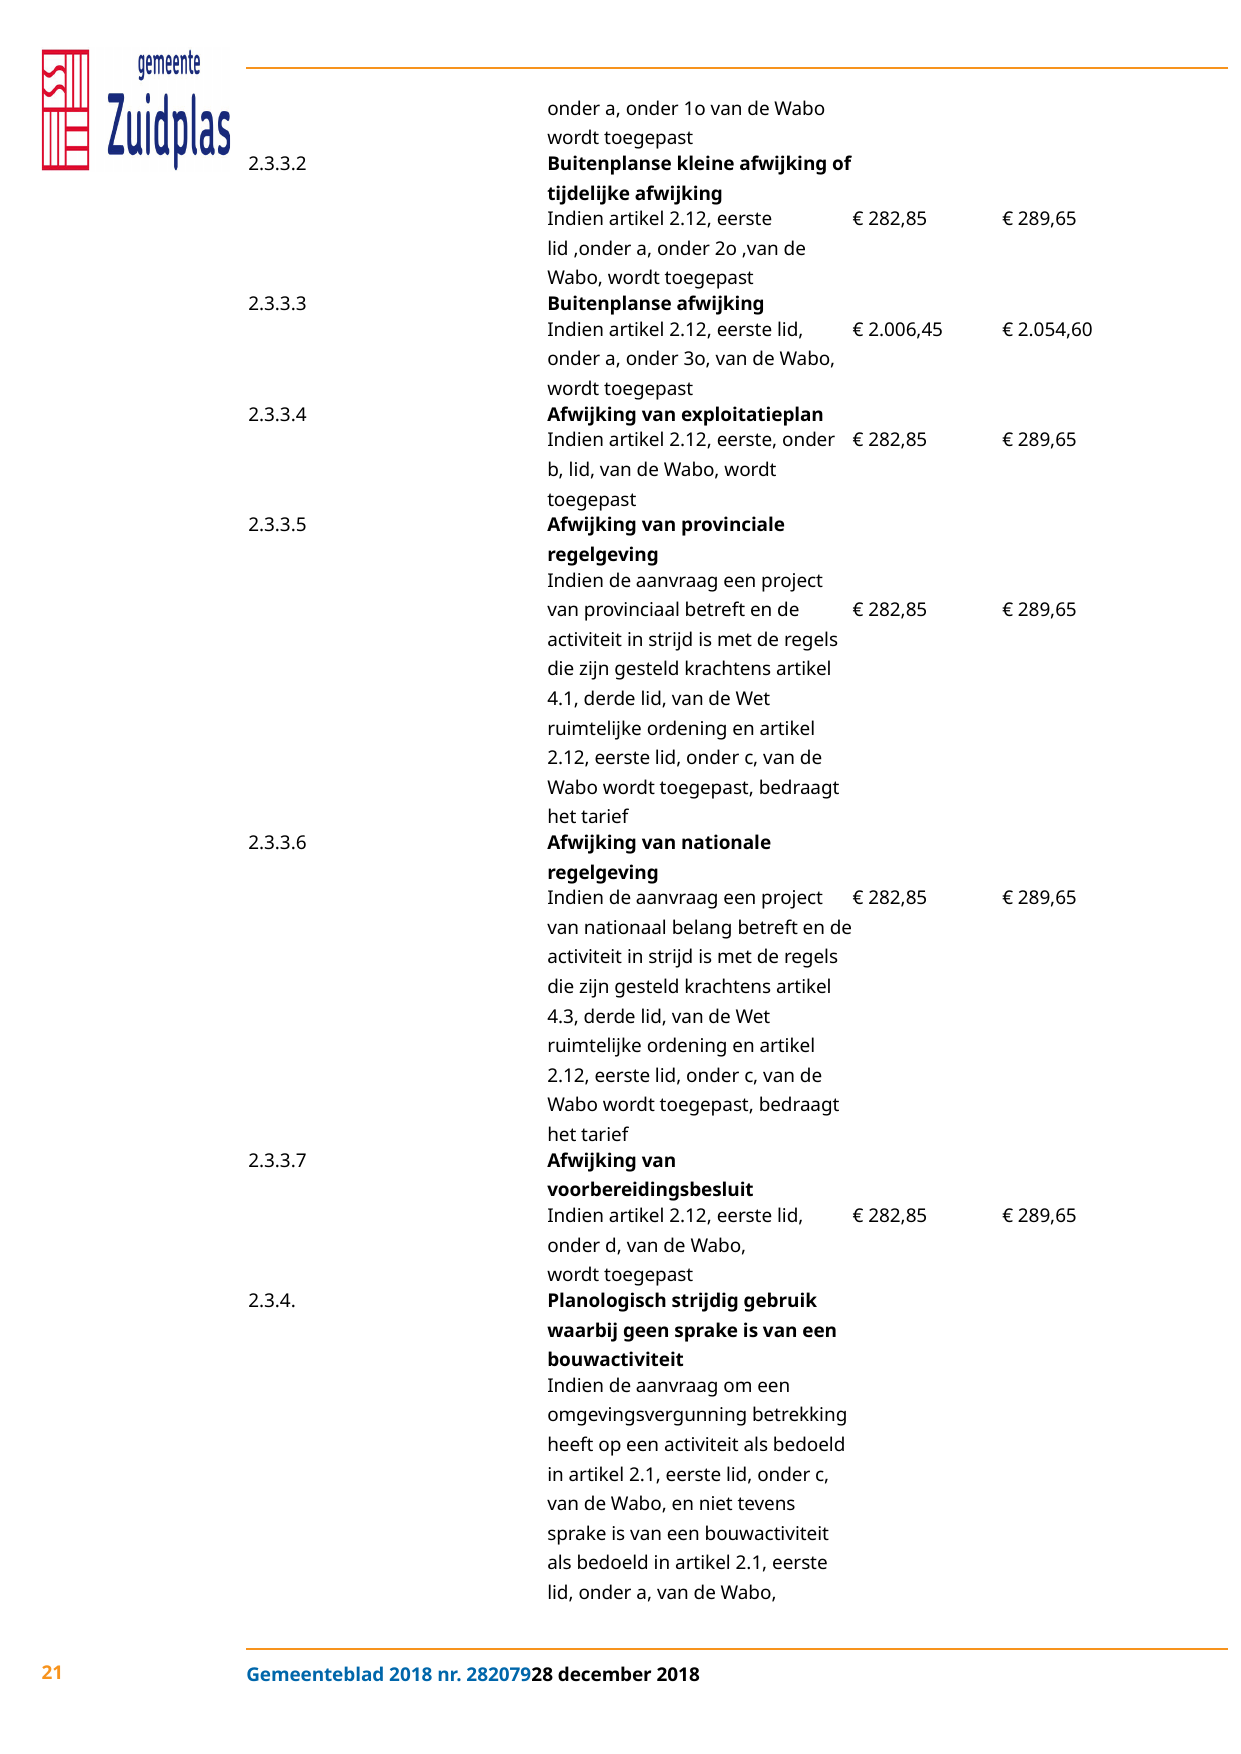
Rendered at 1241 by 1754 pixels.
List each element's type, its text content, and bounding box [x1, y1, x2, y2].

table_cell Afwijking van exploitatieplan [547, 401, 852, 427]
table_cell [1002, 150, 1152, 205]
table_cell [1002, 1147, 1152, 1202]
table_cell [1002, 512, 1152, 567]
table_cell € 282,85 [853, 1202, 1002, 1287]
table_cell Indien artikel 2.12, eerste lid, onder d, van de Wabo, wordt toegepast [547, 1202, 852, 1287]
table_cell € 2.006,45 [853, 316, 1002, 401]
table_cell [1002, 1372, 1152, 1605]
table_cell 2.3.3.7 [248, 1147, 547, 1202]
table_cell Afwijking van voorbereidingsbesluit [547, 1147, 852, 1202]
table_cell Afwijking van provinciale regelgeving [547, 512, 852, 567]
table_cell [248, 95, 547, 150]
table_cell [1002, 829, 1152, 884]
table_cell 2.3.3.2 [248, 150, 547, 205]
table_cell € 289,65 [1002, 427, 1152, 512]
table_cell € 282,85 [853, 427, 1002, 512]
table_cell [248, 205, 547, 290]
picture [41, 47, 231, 172]
table_cell 2.3.3.3 [248, 290, 547, 316]
table_cell Buitenplanse afwijking [547, 290, 852, 316]
table_cell [1002, 1287, 1152, 1372]
table_cell € 289,65 [1002, 885, 1152, 1147]
table_cell 2.3.4. [248, 1287, 547, 1372]
table_cell Indien de aanvraag een project van nationaal belang betreft en de activiteit in strijd is met de regels die zijn gesteld krachtens artikel 4.3, derde lid, van de Wet ruimtelijke ordening en artikel 2.12, eerste lid, onder c, van de Wabo wordt toegepast, bedraagt het tarief [547, 885, 852, 1147]
table_cell 2.3.3.5 [248, 512, 547, 567]
table_cell [1002, 401, 1152, 427]
table_cell Afwijking van nationale regelgeving [547, 829, 852, 884]
table_cell € 282,85 [853, 205, 1002, 290]
table_cell [853, 290, 1002, 316]
table_cell Indien artikel 2.12, eerste, onder b, lid, van de Wabo, wordt toegepast [547, 427, 852, 512]
table_cell € 289,65 [1002, 205, 1152, 290]
table_cell [248, 316, 547, 401]
table_cell [248, 567, 547, 829]
table_cell € 289,65 [1002, 1202, 1152, 1287]
table_cell [853, 1372, 1002, 1605]
table_cell € 282,85 [853, 567, 1002, 829]
table_cell Indien de aanvraag om een omgevingsvergunning betrekking heeft op een activiteit als bedoeld in artikel 2.1, eerste lid, onder c, van de Wabo, en niet tevens sprake is van een bouwactiviteit als bedoeld in artikel 2.1, eerste lid, onder a, van de Wabo, [547, 1372, 852, 1605]
table_cell [248, 885, 547, 1147]
table_cell [853, 95, 1002, 150]
table_cell Indien artikel 2.12, eerste lid ,onder a, onder 2o ,van de Wabo, wordt toegepast [547, 205, 852, 290]
table_cell [853, 1287, 1002, 1372]
table_cell [853, 1147, 1002, 1202]
table_cell [853, 512, 1002, 567]
table_cell € 282,85 [853, 885, 1002, 1147]
table_cell [853, 401, 1002, 427]
table_cell 2.3.3.6 [248, 829, 547, 884]
table_cell € 2.054,60 [1002, 316, 1152, 401]
table_cell [1002, 95, 1152, 150]
table_cell Indien de aanvraag een project van provinciaal betreft en de activiteit in strijd is met de regels die zijn gesteld krachtens artikel 4.1, derde lid, van de Wet ruimtelijke ordening en artikel 2.12, eerste lid, onder c, van de Wabo wordt toegepast, bedraagt het tarief [547, 567, 852, 829]
table_cell Indien artikel 2.12, eerste lid, onder a, onder 3o, van de Wabo, wordt toegepast [547, 316, 852, 401]
table_cell [248, 1202, 547, 1287]
table_cell Planologisch strijdig gebruik waarbij geen sprake is van een bouwactiviteit [547, 1287, 852, 1372]
table_cell [853, 829, 1002, 884]
table_cell 2.3.3.4 [248, 401, 547, 427]
table_cell onder a, onder 1o van de Wabo wordt toegepast [547, 95, 852, 150]
table_cell [853, 150, 1002, 205]
table_cell € 289,65 [1002, 567, 1152, 829]
table_cell Buitenplanse kleine afwijking of tijdelijke afwijking [547, 150, 852, 205]
table_cell [248, 427, 547, 512]
table_cell [1002, 290, 1152, 316]
table_cell [248, 1372, 547, 1605]
